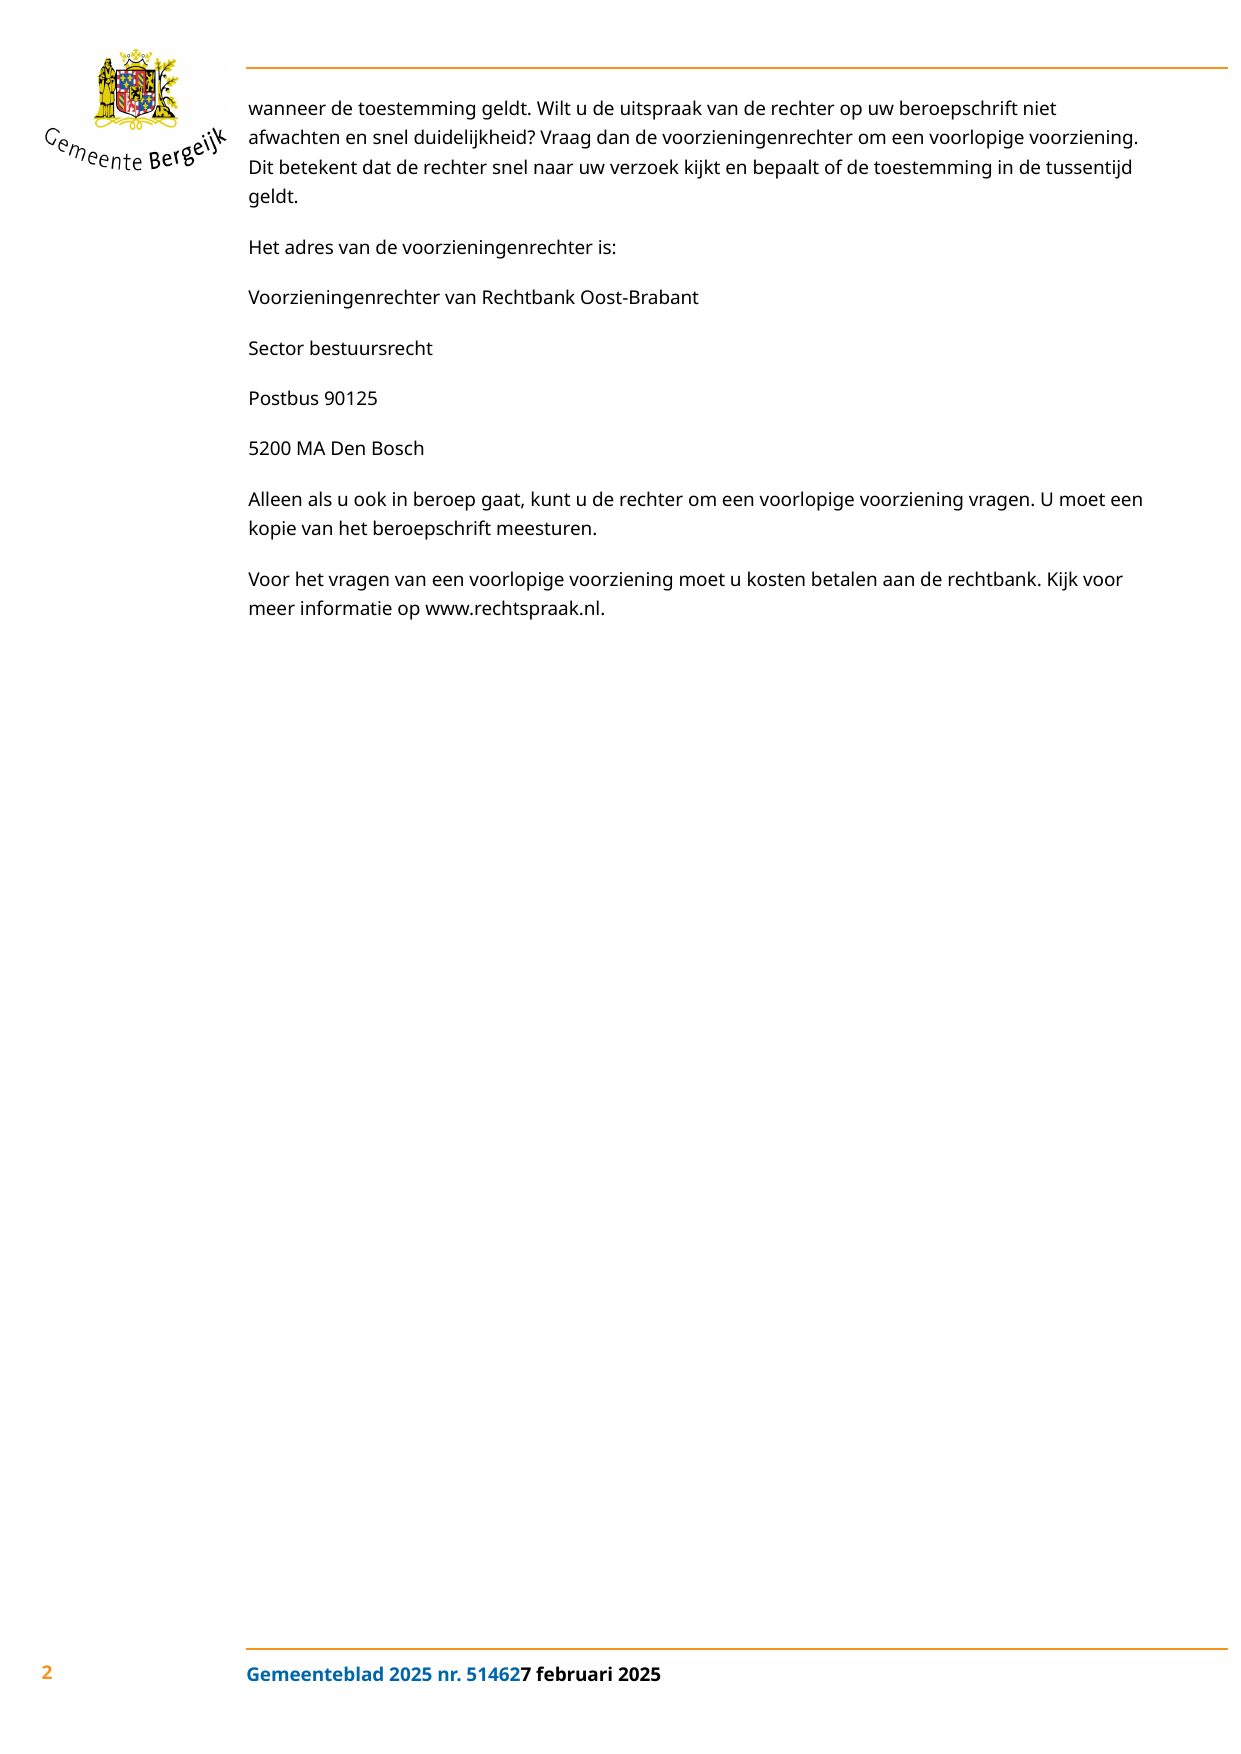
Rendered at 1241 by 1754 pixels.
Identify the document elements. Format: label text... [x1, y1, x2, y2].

text Voor het vragen van een voorlopige voorziening moet u kosten betalen aan de rechtbank. Kijk voor meer informatie op www.rechtspraak.nl. [248, 566, 1152, 621]
text Postbus 90125 [248, 385, 1152, 411]
text Sector bestuursrecht [248, 335, 1152, 361]
text wanneer de toestemming geldt. Wilt u de uitspraak van de rechter op uw beroepschrift niet afwachten en snel duidelijkheid? Vraag dan de voorzieningenrechter om een voorlopige voorziening. Dit betekent dat de rechter snel naar uw verzoek kijkt en bepaalt of de toestemming in de tussentijd geldt. [248, 95, 1152, 209]
text Voorzieningenrechter van Rechtbank Oost-Brabant [248, 284, 1152, 310]
text Het adres van de voorzieningenrechter is: [248, 234, 1152, 260]
picture [41, 47, 231, 172]
text 5200 MA Den Bosch [248, 436, 1152, 461]
text Alleen als u ook in beroep gaat, kunt u de rechter om een voorlopige voorziening vragen. U moet een kopie van het beroepschrift meesturen. [248, 486, 1152, 541]
